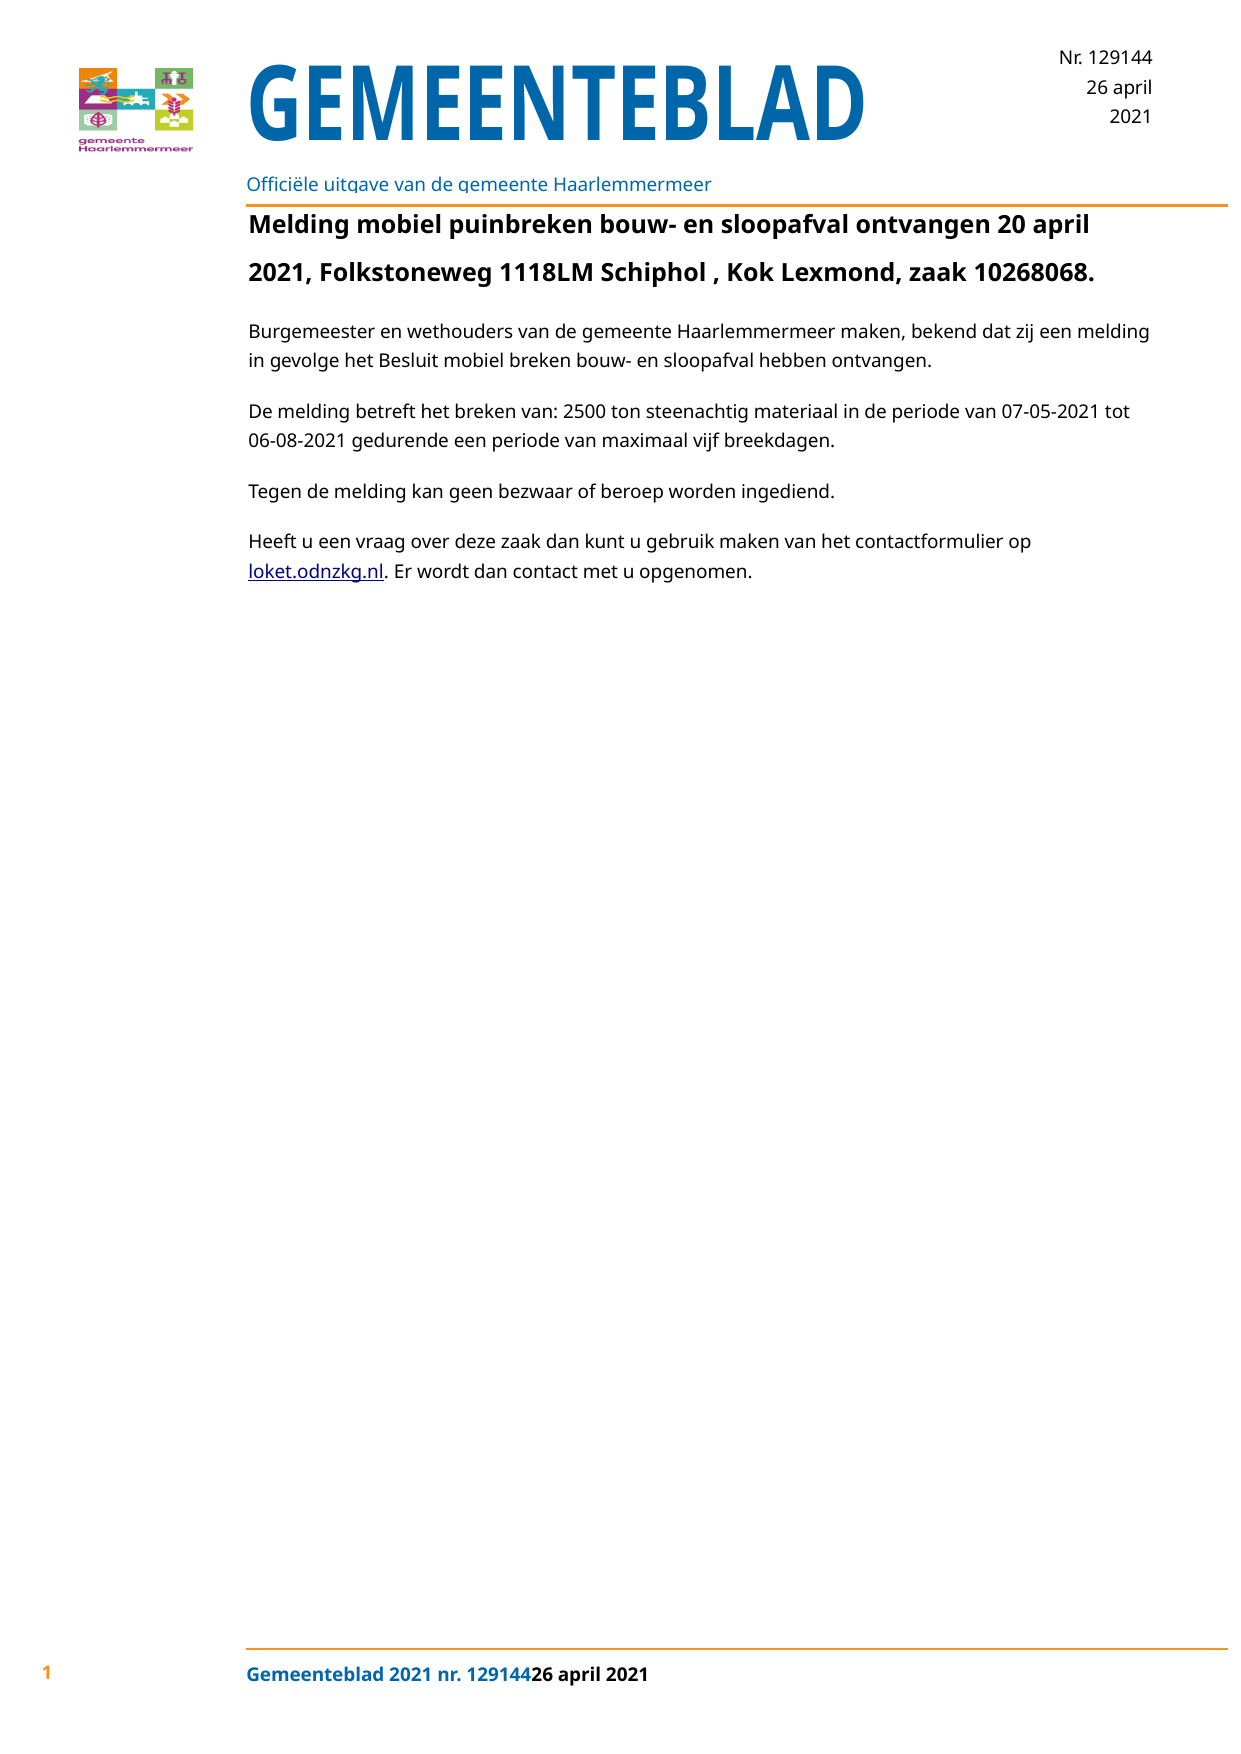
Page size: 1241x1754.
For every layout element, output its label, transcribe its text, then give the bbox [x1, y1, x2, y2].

text Burgemeester en wethouders van de gemeente Haarlemmermeer maken, bekend dat zij een melding in gevolge het Besluit mobiel breken bouw- en sloopafval hebben ontvangen. [248, 318, 1152, 373]
text De melding betreft het breken van: 2500 ton steenachtig materiaal in de periode van 07-05-2021 tot 06-08-2021 gedurende een periode van maximaal vijf breekdagen. [248, 398, 1152, 453]
text Heeft u een vraag over deze zaak dan kunt u gebruik maken van het contactformulier op loket.odnzkg.nl. Er wordt dan contact met u opgenomen. [248, 528, 1152, 584]
text Tegen de melding kan geen bezwaar of beroep worden ingediend. [248, 478, 1152, 504]
text Melding mobiel puinbreken bouw- en sloopafval ontvangen 20 april 2021, Folkstoneweg 1118LM Schiphol , Kok Lexmond, zaak 10268068. [248, 207, 1152, 288]
picture [41, 47, 231, 172]
